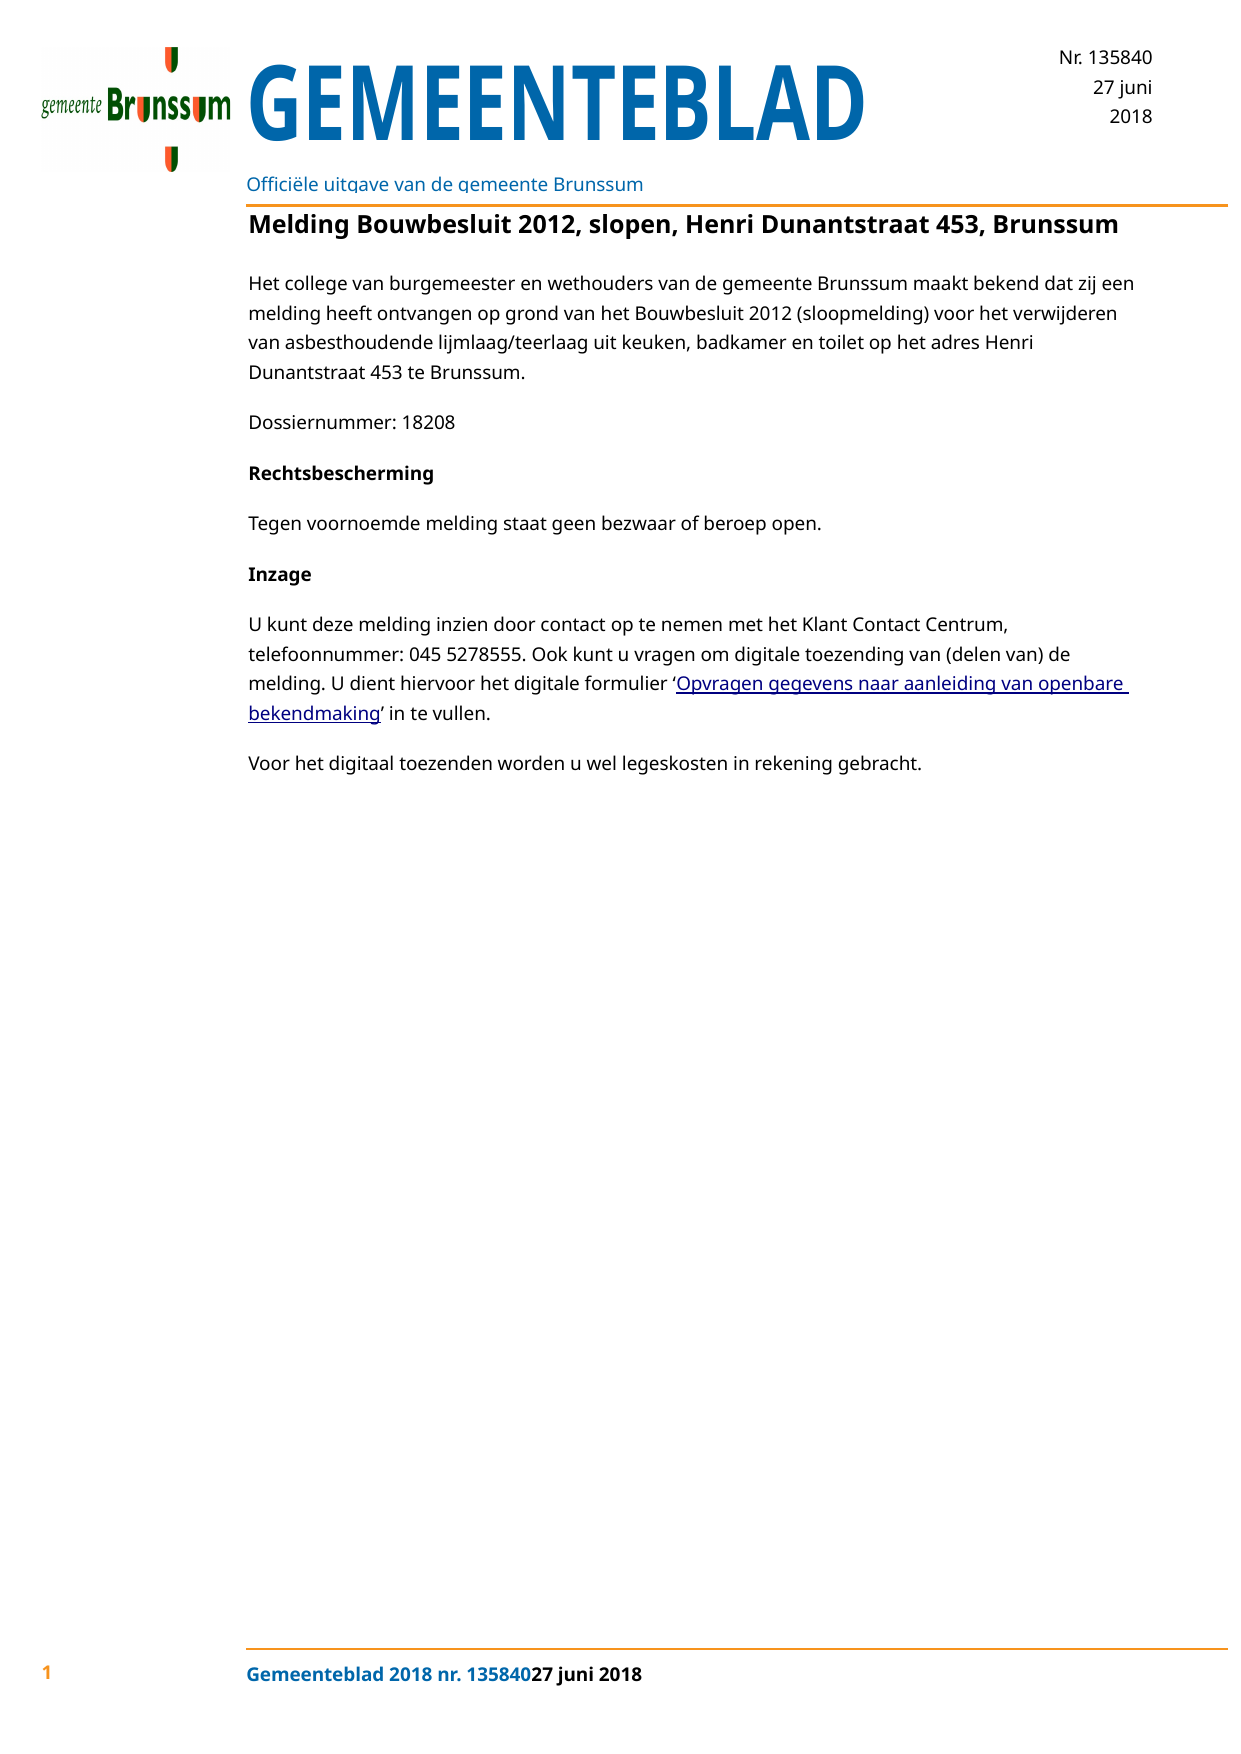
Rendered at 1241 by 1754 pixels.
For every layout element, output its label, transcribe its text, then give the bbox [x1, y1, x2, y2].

text Rechtsbescherming [248, 460, 1152, 486]
text Voor het digitaal toezenden worden u wel legeskosten in rekening gebracht. [248, 750, 1152, 776]
text Melding Bouwbesluit 2012, slopen, Henri Dunantstraat 453, Brunssum [248, 207, 1152, 241]
text Tegen voornoemde melding staat geen bezwaar of beroep open. [248, 510, 1152, 536]
picture [41, 47, 231, 172]
text U kunt deze melding inzien door contact op te nemen met het Klant Contact Centrum, telefoonnummer: 045 5278555. Ook kunt u vragen om digitale toezending van (delen van) de melding. U dient hiervoor het digitale formulier ‘Opvragen gegevens naar aanleiding van openbare bekendmaking’ in te vullen. [248, 611, 1152, 726]
text Inzage [248, 561, 1152, 586]
text Dossiernummer: 18208 [248, 409, 1152, 435]
text Het college van burgemeester en wethouders van de gemeente Brunssum maakt bekend dat zij een melding heeft ontvangen op grond van het Bouwbesluit 2012 (sloopmelding) voor het verwijderen van asbesthoudende lijmlaag/teerlaag uit keuken, badkamer en toilet op het adres Henri Dunantstraat 453 te Brunssum. [248, 270, 1152, 385]
